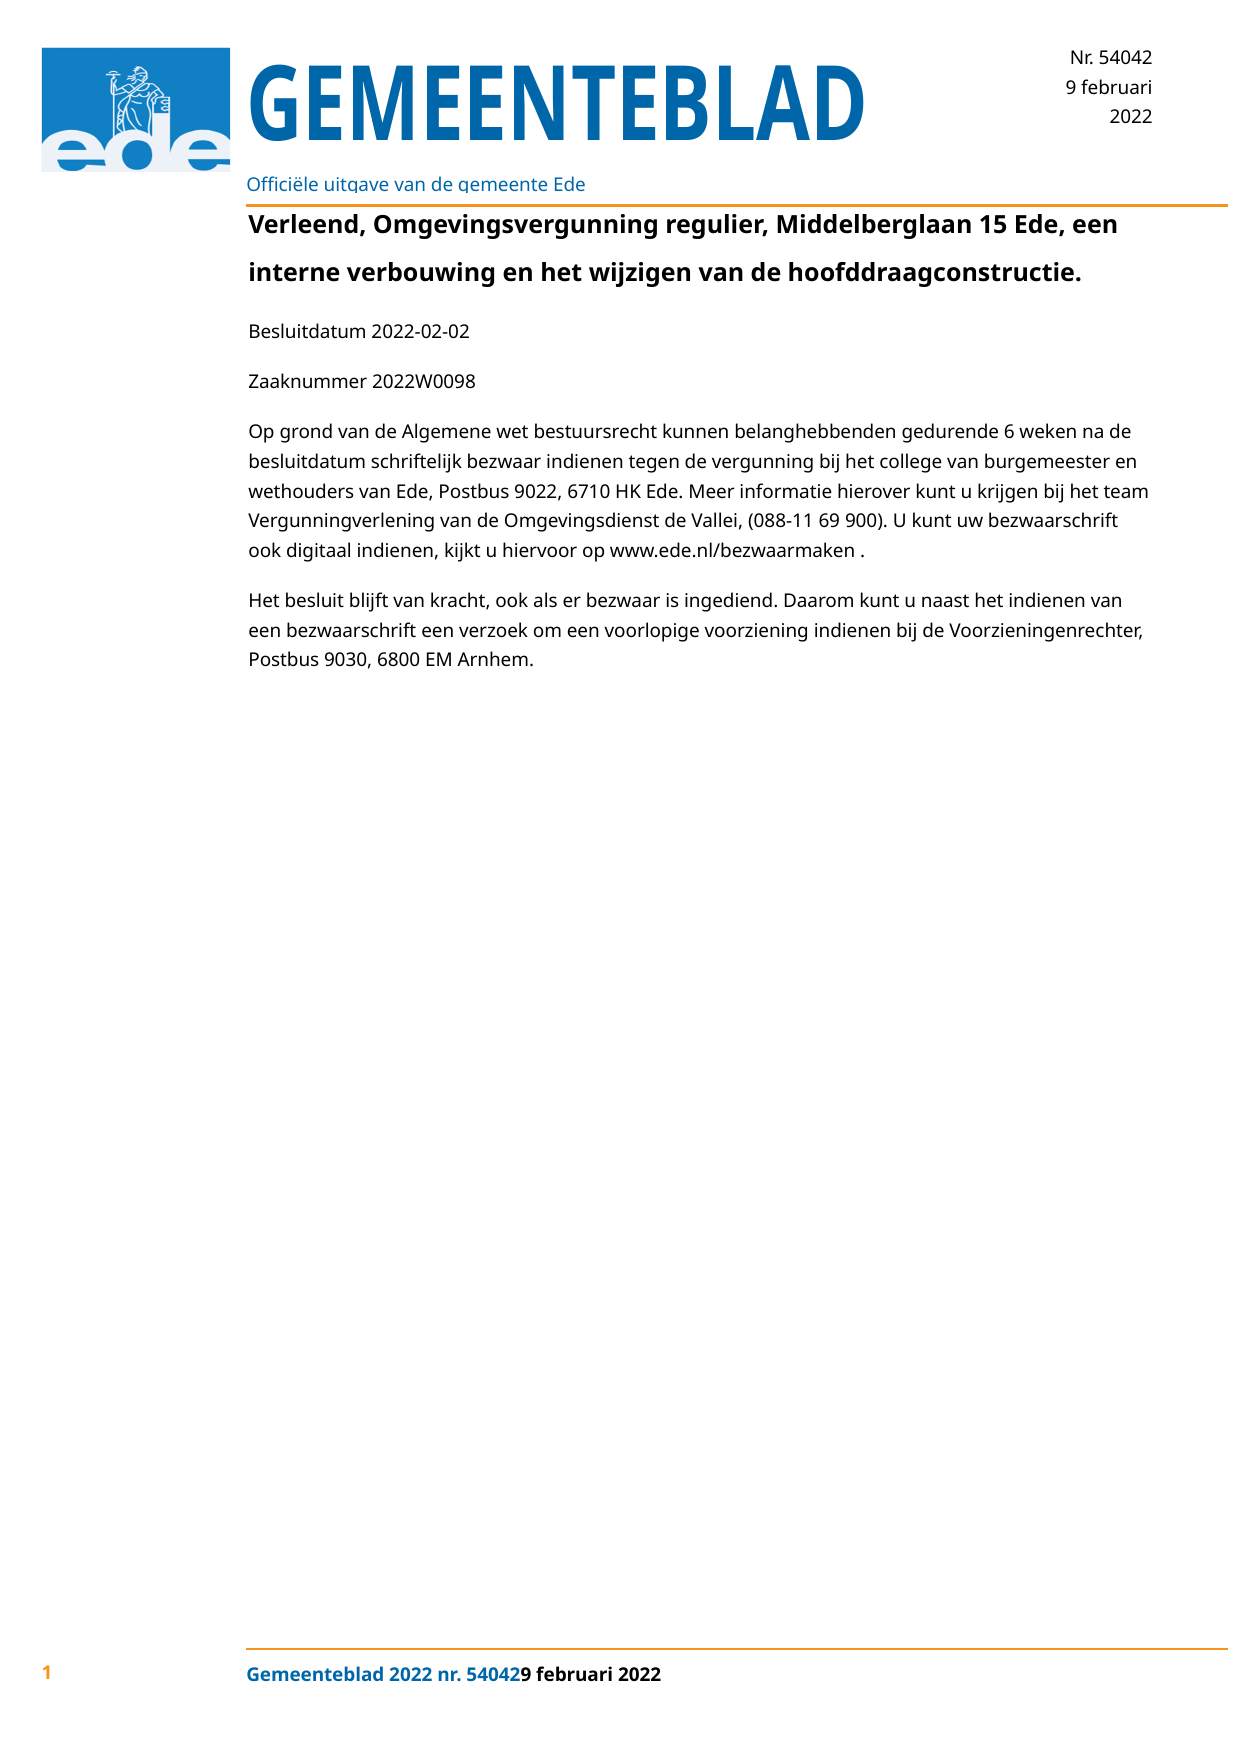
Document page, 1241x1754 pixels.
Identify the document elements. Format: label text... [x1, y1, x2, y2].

text Op grond van de Algemene wet bestuursrecht kunnen belanghebbenden gedurende 6 weken na de besluitdatum schriftelijk bezwaar indienen tegen de vergunning bij het college van burgemeester en wethouders van Ede, Postbus 9022, 6710 HK Ede. Meer informatie hierover kunt u krijgen bij het team Vergunningverlening van de Omgevingsdienst de Vallei, (088-11 69 900). U kunt uw bezwaarschrift ook digitaal indienen, kijkt u hiervoor op www.ede.nl/bezwaarmaken . [248, 419, 1152, 563]
text Het besluit blijft van kracht, ook als er bezwaar is ingediend. Daarom kunt u naast het indienen van een bezwaarschrift een verzoek om een voorlopige voorziening indienen bij de Voorzieningenrechter, Postbus 9030, 6800 EM Arnhem. [248, 587, 1152, 672]
text Zaaknummer 2022W0098 [248, 368, 1152, 394]
picture [41, 47, 231, 172]
text Verleend, Omgevingsvergunning regulier, Middelberglaan 15 Ede, een interne verbouwing en het wijzigen van de hoofddraagconstructie. [248, 207, 1152, 288]
text Besluitdatum 2022-02-02 [248, 318, 1152, 344]
